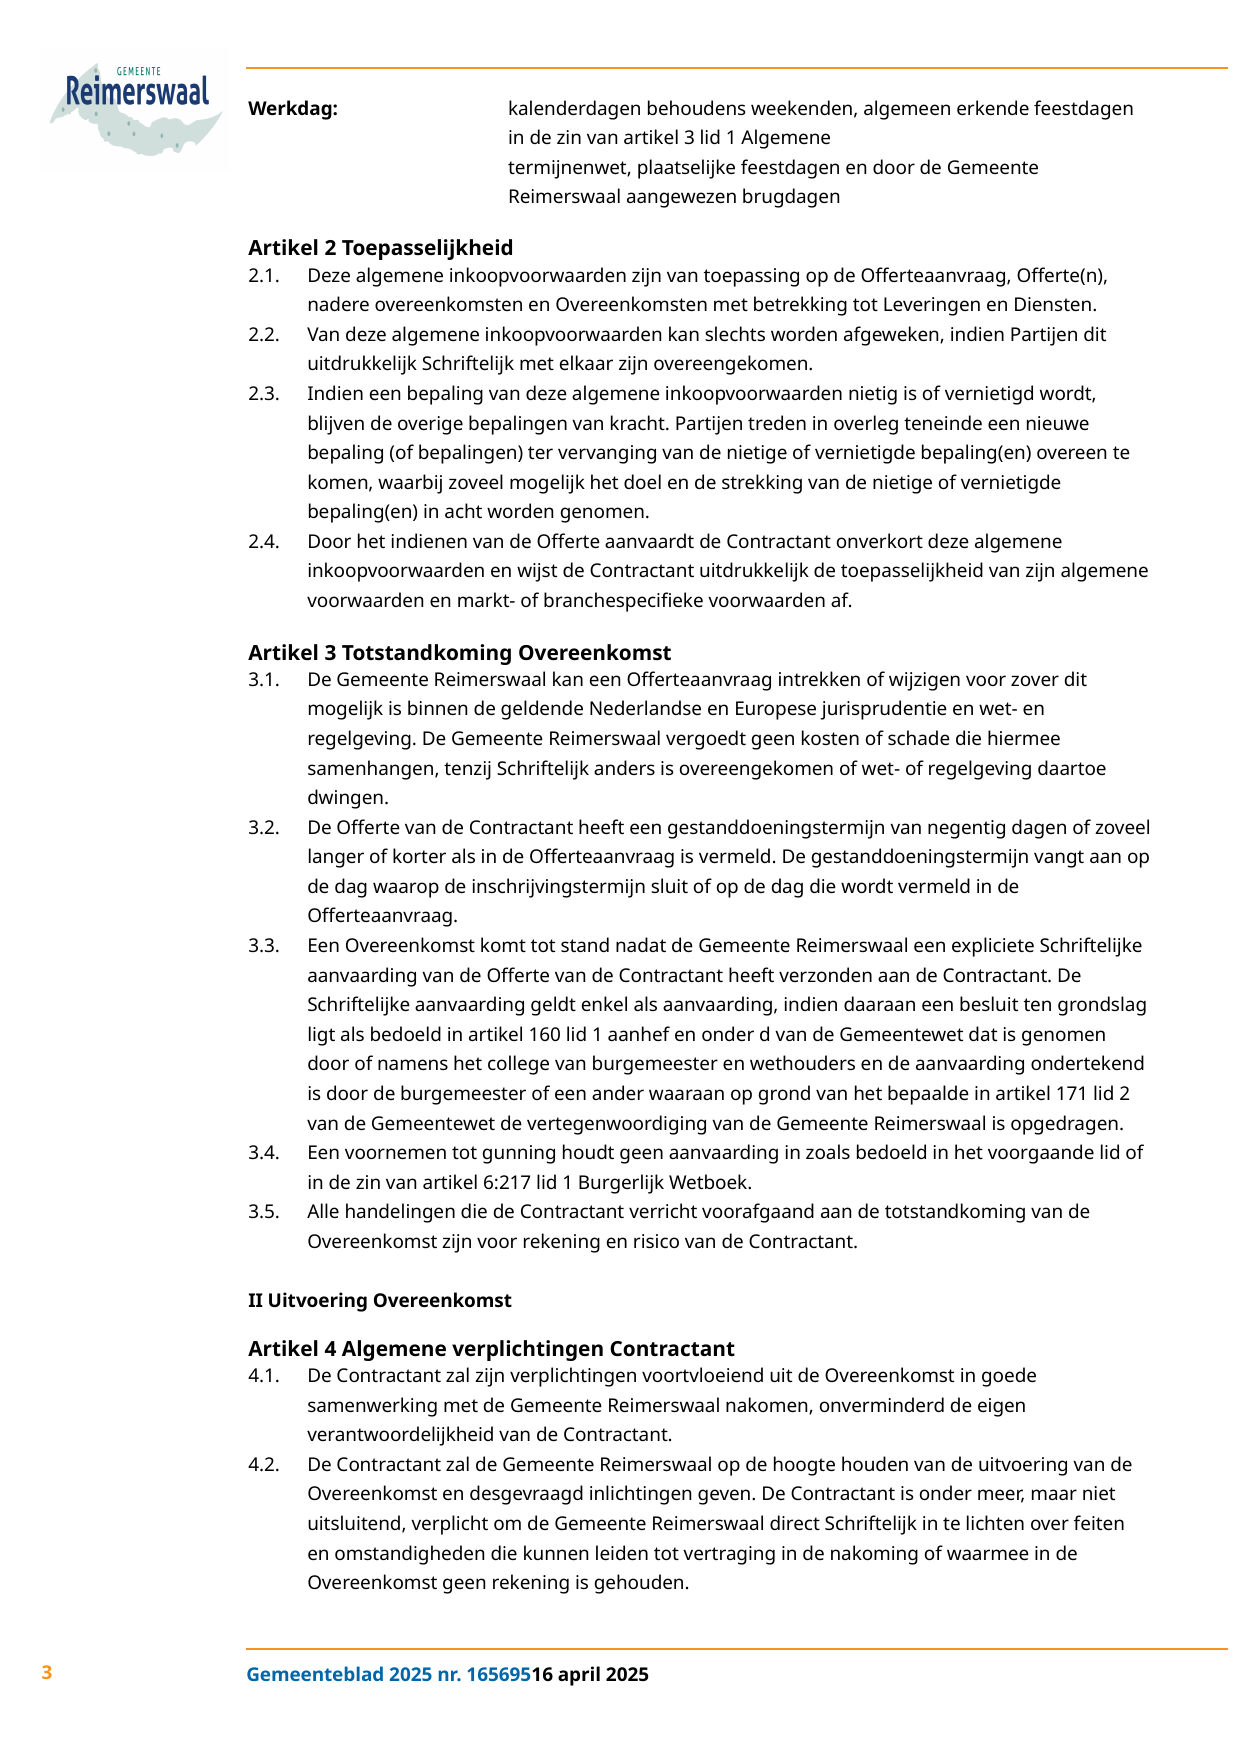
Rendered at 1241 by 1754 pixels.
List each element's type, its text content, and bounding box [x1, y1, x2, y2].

list De Offerte van de Contractant heeft een gestanddoeningstermijn van negentig dagen of zoveel langer of korter als in de Offerteaanvraag is vermeld. De gestanddoeningstermijn vangt aan op de dag waarop de inschrijvingstermijn sluit of op de dag die wordt vermeld in de Offerteaanvraag. [248, 814, 1152, 928]
list De Gemeente Reimerswaal kan een Offerteaanvraag intrekken of wijzigen voor zover dit mogelijk is binnen de geldende Nederlandse en Europese jurisprudentie en wet- en regelgeving. De Gemeente Reimerswaal vergoedt geen kosten of schade die hiermee samenhangen, tenzij Schriftelijk anders is overeengekomen of wet- of regelgeving daartoe dwingen. [248, 666, 1152, 810]
text II Uitvoering Overeenkomst [248, 1287, 1152, 1313]
list Door het indienen van de Offerte aanvaardt de Contractant onverkort deze algemene inkoopvoorwaarden en wijst de Contractant uitdrukkelijk de toepasselijkheid van zijn algemene voorwaarden en markt- of branchespecifieke voorwaarden af. [248, 528, 1152, 613]
list De Contractant zal de Gemeente Reimerswaal op de hoogte houden van de uitvoering van de Overeenkomst en desgevraagd inlichtingen geven. De Contractant is onder meer, maar niet uitsluitend, verplicht om de Gemeente Reimerswaal direct Schriftelijk in te lichten over feiten en omstandigheden die kunnen leiden tot vertraging in de nakoming of waarmee in de Overeenkomst geen rekening is gehouden. [248, 1451, 1152, 1595]
list Alle handelingen die de Contractant verricht voorafgaand aan de totstandkoming van de Overeenkomst zijn voor rekening en risico van de Contractant. [248, 1198, 1152, 1254]
list Indien een bepaling van deze algemene inkoopvoorwaarden nietig is of vernietigd wordt, blijven de overige bepalingen van kracht. Partijen treden in overleg teneinde een nieuwe bepaling (of bepalingen) ter vervanging van de nietige of vernietigde bepaling(en) overeen te komen, waarbij zoveel mogelijk het doel en de strekking van de nietige of vernietigde bepaling(en) in acht worden genomen. [248, 380, 1152, 524]
list Een Overeenkomst komt tot stand nadat de Gemeente Reimerswaal een expliciete Schriftelijke aanvaarding van de Offerte van de Contractant heeft verzonden aan de Contractant. De Schriftelijke aanvaarding geldt enkel als aanvaarding, indien daaraan een besluit ten grondslag ligt als bedoeld in artikel 160 lid 1 aanhef en onder d van de Gemeentewet dat is genomen door of namens het college van burgemeester en wethouders en de aanvaarding ondertekend is door de burgemeester of een ander waaraan op grond van het bepaalde in artikel 171 lid 2 van de Gemeentewet de vertegenwoordiging van de Gemeente Reimerswaal is opgedragen. [248, 932, 1152, 1136]
text Artikel 4 Algemene verplichtingen Contractant [248, 1334, 1152, 1362]
list Deze algemene inkoopvoorwaarden zijn van toepassing op de Offerteaanvraag, Offerte(n), nadere overeenkomsten en Overeenkomsten met betrekking tot Leveringen en Diensten. [248, 262, 1152, 317]
list Een voornemen tot gunning houdt geen aanvaarding in zoals bedoeld in het voorgaande lid of in de zin van artikel 6:217 lid 1 Burgerlijk Wetboek. [248, 1139, 1152, 1195]
text Artikel 2 Toepasselijkheid [248, 233, 1152, 262]
table_cell kalenderdagen behoudens weekenden, algemeen erkende feestdagen in de zin van artikel 3 lid 1 Algemene termijnenwet, plaatselijke feestdagen en door de Gemeente Reimerswaal aangewezen brugdagen [508, 95, 1152, 209]
list Van deze algemene inkoopvoorwaarden kan slechts worden afgeweken, indien Partijen dit uitdrukkelijk Schriftelijk met elkaar zijn overeengekomen. [248, 321, 1152, 376]
text Artikel 3 Totstandkoming Overeenkomst [248, 638, 1152, 666]
table_cell Werkdag: [248, 95, 508, 209]
picture [41, 47, 231, 172]
list De Contractant zal zijn verplichtingen voortvloeiend uit de Overeenkomst in goede samenwerking met de Gemeente Reimerswaal nakomen, onverminderd de eigen verantwoordelijkheid van de Contractant. [248, 1362, 1152, 1447]
